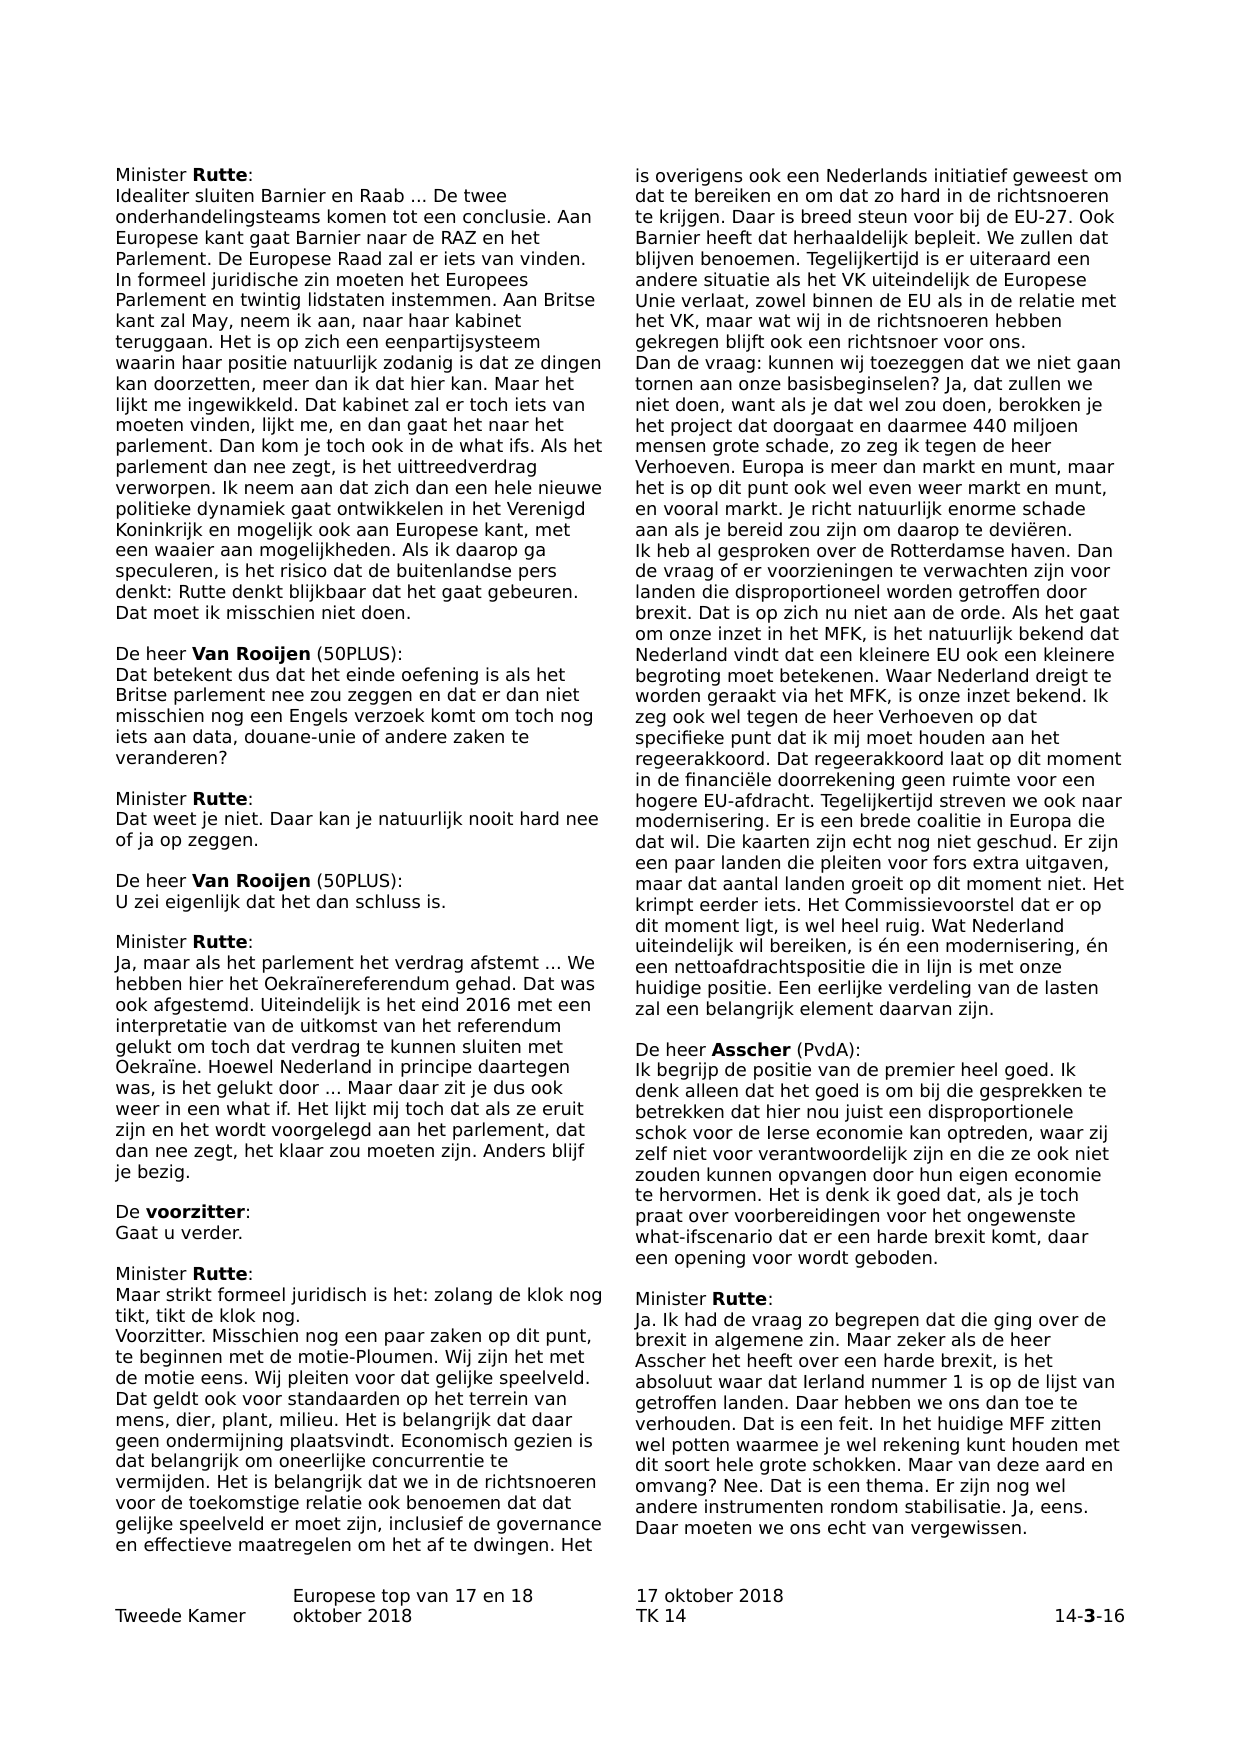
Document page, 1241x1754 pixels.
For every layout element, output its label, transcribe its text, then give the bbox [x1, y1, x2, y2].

text Minister Rutte: [115, 932, 605, 953]
text Voorzitter. Misschien nog een paar zaken op dit punt, te beginnen met de motie-Ploumen. Wij zijn het met de motie eens. Wij pleiten voor dat gelijke speelveld. Dat geldt ook voor standaarden op het terrein van mens, dier, plant, milieu. Het is belangrijk dat daar geen ondermijning plaatsvindt. Economisch gezien is dat belangrijk om oneerlijke concurrentie te vermijden. Het is belangrijk dat we in de richtsnoeren voor de toekomstige relatie ook benoemen dat dat gelijke speelveld er moet zijn, inclusief de governance en effectieve maatregelen om het af te dwingen. Het [115, 1326, 605, 1555]
text Minister Rutte: [115, 1264, 605, 1284]
text Ik heb al gesproken over de Rotterdamse haven. Dan de vraag of er voorzieningen te verwachten zijn voor landen die disproportioneel worden getroffen door brexit. Dat is op zich nu niet aan de orde. Als het gaat om onze inzet in het MFK, is het natuurlijk bekend dat Nederland vindt dat een kleinere EU ook een kleinere begroting moet betekenen. Waar Nederland dreigt te worden geraakt via het MFK, is onze inzet bekend. Ik zeg ook wel tegen de heer Verhoeven op dat specifieke punt dat ik mij moet houden aan het regeerakkoord. Dat regeerakkoord laat op dit moment in de financiële doorrekening geen ruimte voor een hogere EU-afdracht. Tegelijkertijd streven we ook naar modernisering. Er is een brede coalitie in Europa die dat wil. Die kaarten zijn echt nog niet geschud. Er zijn een paar landen die pleiten voor fors extra uitgaven, maar dat aantal landen groeit op dit moment niet. Het krimpt eerder iets. Het Commissievoorstel dat er op dit moment ligt, is wel heel ruig. Wat Nederland uiteindelijk wil bereiken, is én een modernisering, én een nettoafdrachtspositie die in lijn is met onze huidige positie. Een eerlijke verdeling van de lasten zal een belangrijk element daarvan zijn. [635, 540, 1125, 1019]
text U zei eigenlijk dat het dan schluss is. [115, 892, 605, 912]
text Ja. Ik had de vraag zo begrepen dat die ging over de brexit in algemene zin. Maar zeker als de heer Asscher het heeft over een harde brexit, is het absoluut waar dat Ierland nummer 1 is op de lijst van getroffen landen. Daar hebben we ons dan toe te verhouden. Dat is een feit. In het huidige MFF zitten wel potten waarmee je wel rekening kunt houden met dit soort hele grote schokken. Maar van deze aard en omvang? Nee. Dat is een thema. Er zijn nog wel andere instrumenten rondom stabilisatie. Ja, eens. Daar moeten we ons echt van vergewissen. [635, 1309, 1125, 1538]
text De heer Van Rooijen (50PLUS): [115, 643, 605, 664]
text Gaat u verder. [115, 1223, 605, 1244]
text Minister Rutte: [115, 165, 605, 186]
text Ik begrijp de positie van de premier heel goed. Ik denk alleen dat het goed is om bij die gesprekken te betrekken dat hier nou juist een disproportionele schok voor de Ierse economie kan optreden, waar zij zelf niet voor verantwoordelijk zijn en die ze ook niet zouden kunnen opvangen door hun eigen economie te hervormen. Het is denk ik goed dat, als je toch praat over voorbereidingen voor het ongewenste what-ifscenario dat er een harde brexit komt, daar een opening voor wordt geboden. [635, 1060, 1125, 1268]
text Dat weet je niet. Daar kan je natuurlijk nooit hard nee of ja op zeggen. [115, 809, 605, 851]
text Minister Rutte: [115, 788, 605, 809]
text Ja, maar als het parlement het verdrag afstemt ... We hebben hier het Oekraïnereferendum gehad. Dat was ook afgestemd. Uiteindelijk is het eind 2016 met een interpretatie van de uitkomst van het referendum gelukt om toch dat verdrag te kunnen sluiten met Oekraïne. Hoewel Nederland in principe daartegen was, is het gelukt door ... Maar daar zit je dus ook weer in een what if. Het lijkt mij toch dat als ze eruit zijn en het wordt voorgelegd aan het parlement, dat dan nee zegt, het klaar zou moeten zijn. Anders blijf je bezig. [115, 953, 605, 1182]
text Idealiter sluiten Barnier en Raab ... De twee onderhandelingsteams komen tot een conclusie. Aan Europese kant gaat Barnier naar de RAZ en het Parlement. De Europese Raad zal er iets van vinden. In formeel juridische zin moeten het Europees Parlement en twintig lidstaten instemmen. Aan Britse kant zal May, neem ik aan, naar haar kabinet teruggaan. Het is op zich een eenpartijsysteem waarin haar positie natuurlijk zodanig is dat ze dingen kan doorzetten, meer dan ik dat hier kan. Maar het lijkt me ingewikkeld. Dat kabinet zal er toch iets van moeten vinden, lijkt me, en dan gaat het naar het parlement. Dan kom je toch ook in de what ifs. Als het parlement dan nee zegt, is het uittreedverdrag verworpen. Ik neem aan dat zich dan een hele nieuwe politieke dynamiek gaat ontwikkelen in het Verenigd Koninkrijk en mogelijk ook aan Europese kant, met een waaier aan mogelijkheden. Als ik daarop ga speculeren, is het risico dat de buitenlandse pers denkt: Rutte denkt blijkbaar dat het gaat gebeuren. Dat moet ik misschien niet doen. [115, 186, 605, 623]
text Maar strikt formeel juridisch is het: zolang de klok nog tikt, tikt de klok nog. [115, 1284, 605, 1326]
text De voorzitter: [115, 1202, 605, 1223]
text De heer Asscher (PvdA): [635, 1039, 1125, 1060]
text De heer Van Rooijen (50PLUS): [115, 871, 605, 892]
text Dan de vraag: kunnen wij toezeggen dat we niet gaan tornen aan onze basisbeginselen? Ja, dat zullen we niet doen, want als je dat wel zou doen, berokken je het project dat doorgaat en daarmee 440 miljoen mensen grote schade, zo zeg ik tegen de heer Verhoeven. Europa is meer dan markt en munt, maar het is op dit punt ook wel even weer markt en munt, en vooral markt. Je richt natuurlijk enorme schade aan als je bereid zou zijn om daarop te deviëren. [635, 353, 1125, 540]
text Minister Rutte: [635, 1288, 1125, 1309]
text Dat betekent dus dat het einde oefening is als het Britse parlement nee zou zeggen en dat er dan niet misschien nog een Engels verzoek komt om toch nog iets aan data, douane-unie of andere zaken te veranderen? [115, 664, 605, 768]
text is overigens ook een Nederlands initiatief geweest om dat te bereiken en om dat zo hard in de richtsnoeren te krijgen. Daar is breed steun voor bij de EU-27. Ook Barnier heeft dat herhaaldelijk bepleit. We zullen dat blijven benoemen. Tegelijkertijd is er uiteraard een andere situatie als het VK uiteindelijk de Europese Unie verlaat, zowel binnen de EU als in de relatie met het VK, maar wat wij in de richtsnoeren hebben gekregen blijft ook een richtsnoer voor ons. [635, 165, 1125, 353]
